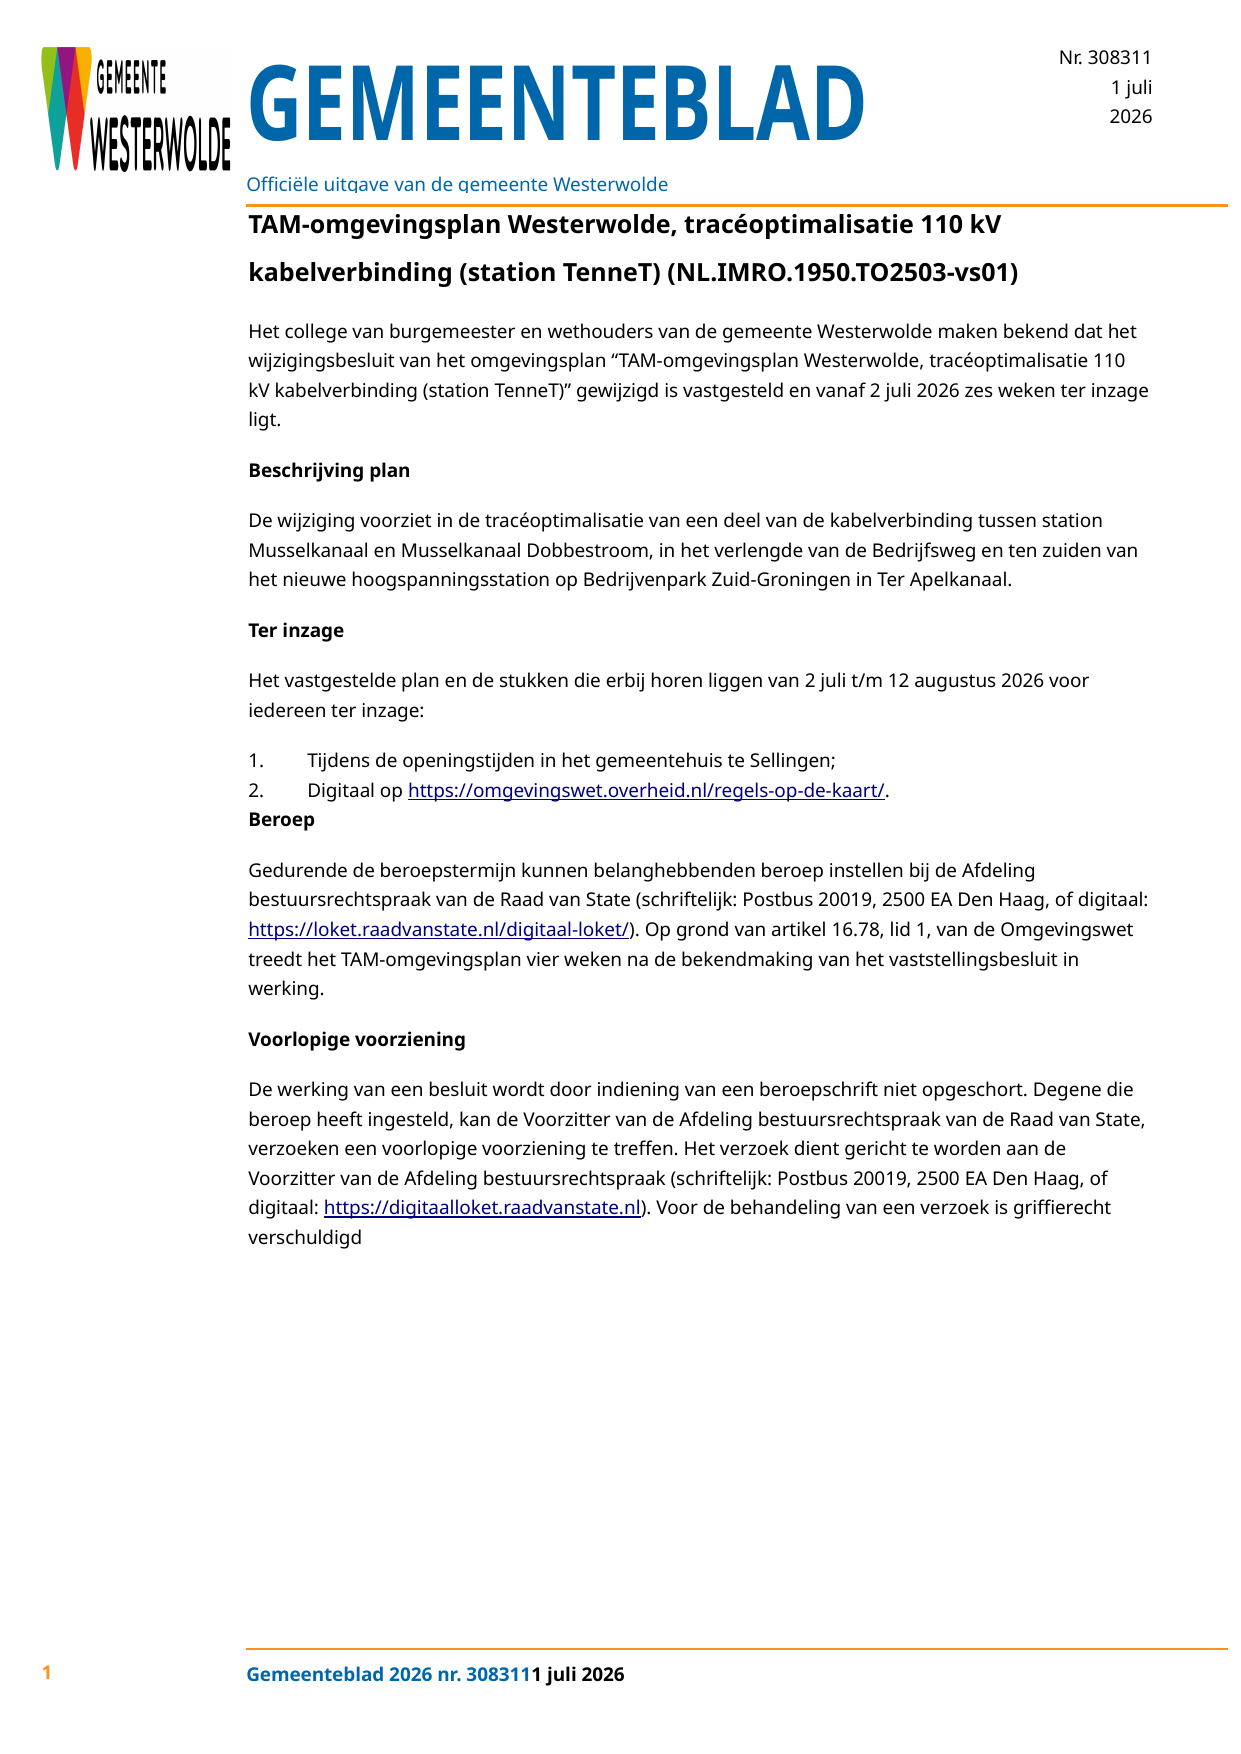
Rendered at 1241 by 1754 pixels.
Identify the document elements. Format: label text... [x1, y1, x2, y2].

text De werking van een besluit wordt door indiening van een beroepschrift niet opgeschort. Degene die beroep heeft ingesteld, kan de Voorzitter van de Afdeling bestuursrechtspraak van de Raad van State, verzoeken een voorlopige voorziening te treffen. Het verzoek dient gericht te worden aan de Voorzitter van de Afdeling bestuursrechtspraak (schriftelijk: Postbus 20019, 2500 EA Den Haag, of digitaal: https://digitaalloket.raadvanstate.nl). Voor de behandeling van een verzoek is griffierecht verschuldigd [248, 1076, 1152, 1250]
list Tijdens de openingstijden in het gemeentehuis te Sellingen; [248, 747, 1152, 773]
text Het college van burgemeester en wethouders van de gemeente Westerwolde maken bekend dat het wijzigingsbesluit van het omgevingsplan “TAM-omgevingsplan Westerwolde, tracéoptimalisatie 110 kV kabelverbinding (station TenneT)” gewijzigd is vastgesteld en vanaf 2 juli 2026 zes weken ter inzage ligt. [248, 318, 1152, 432]
list Digitaal op https://omgevingswet.overheid.nl/regels-op-de-kaart/. [248, 777, 1152, 803]
text Beroep [248, 807, 1152, 832]
text Gedurende de beroepstermijn kunnen belanghebbenden beroep instellen bij de Afdeling bestuursrechtspraak van de Raad van State (schriftelijk: Postbus 20019, 2500 EA Den Haag, of digitaal: https://loket.raadvanstate.nl/digitaal-loket/). Op grond van artikel 16.78, lid 1, van de Omgevingswet treedt het TAM-omgevingsplan vier weken na de bekendmaking van het vaststellingsbesluit in werking. [248, 857, 1152, 1001]
picture [41, 47, 231, 172]
text Het vastgestelde plan en de stukken die erbij horen liggen van 2 juli t/m 12 augustus 2026 voor iedereen ter inzage: [248, 667, 1152, 723]
text De wijziging voorziet in de tracéoptimalisatie van een deel van de kabelverbinding tussen station Musselkanaal en Musselkanaal Dobbestroom, in het verlengde van de Bedrijfsweg en ten zuiden van het nieuwe hoogspanningsstation op Bedrijvenpark Zuid-Groningen in Ter Apelkanaal. [248, 507, 1152, 592]
text Ter inzage [248, 617, 1152, 643]
text Beschrijving plan [248, 457, 1152, 483]
text TAM-omgevingsplan Westerwolde, tracéoptimalisatie 110 kV kabelverbinding (station TenneT) (NL.IMRO.1950.TO2503-vs01) [248, 207, 1152, 288]
text Voorlopige voorziening [248, 1026, 1152, 1052]
